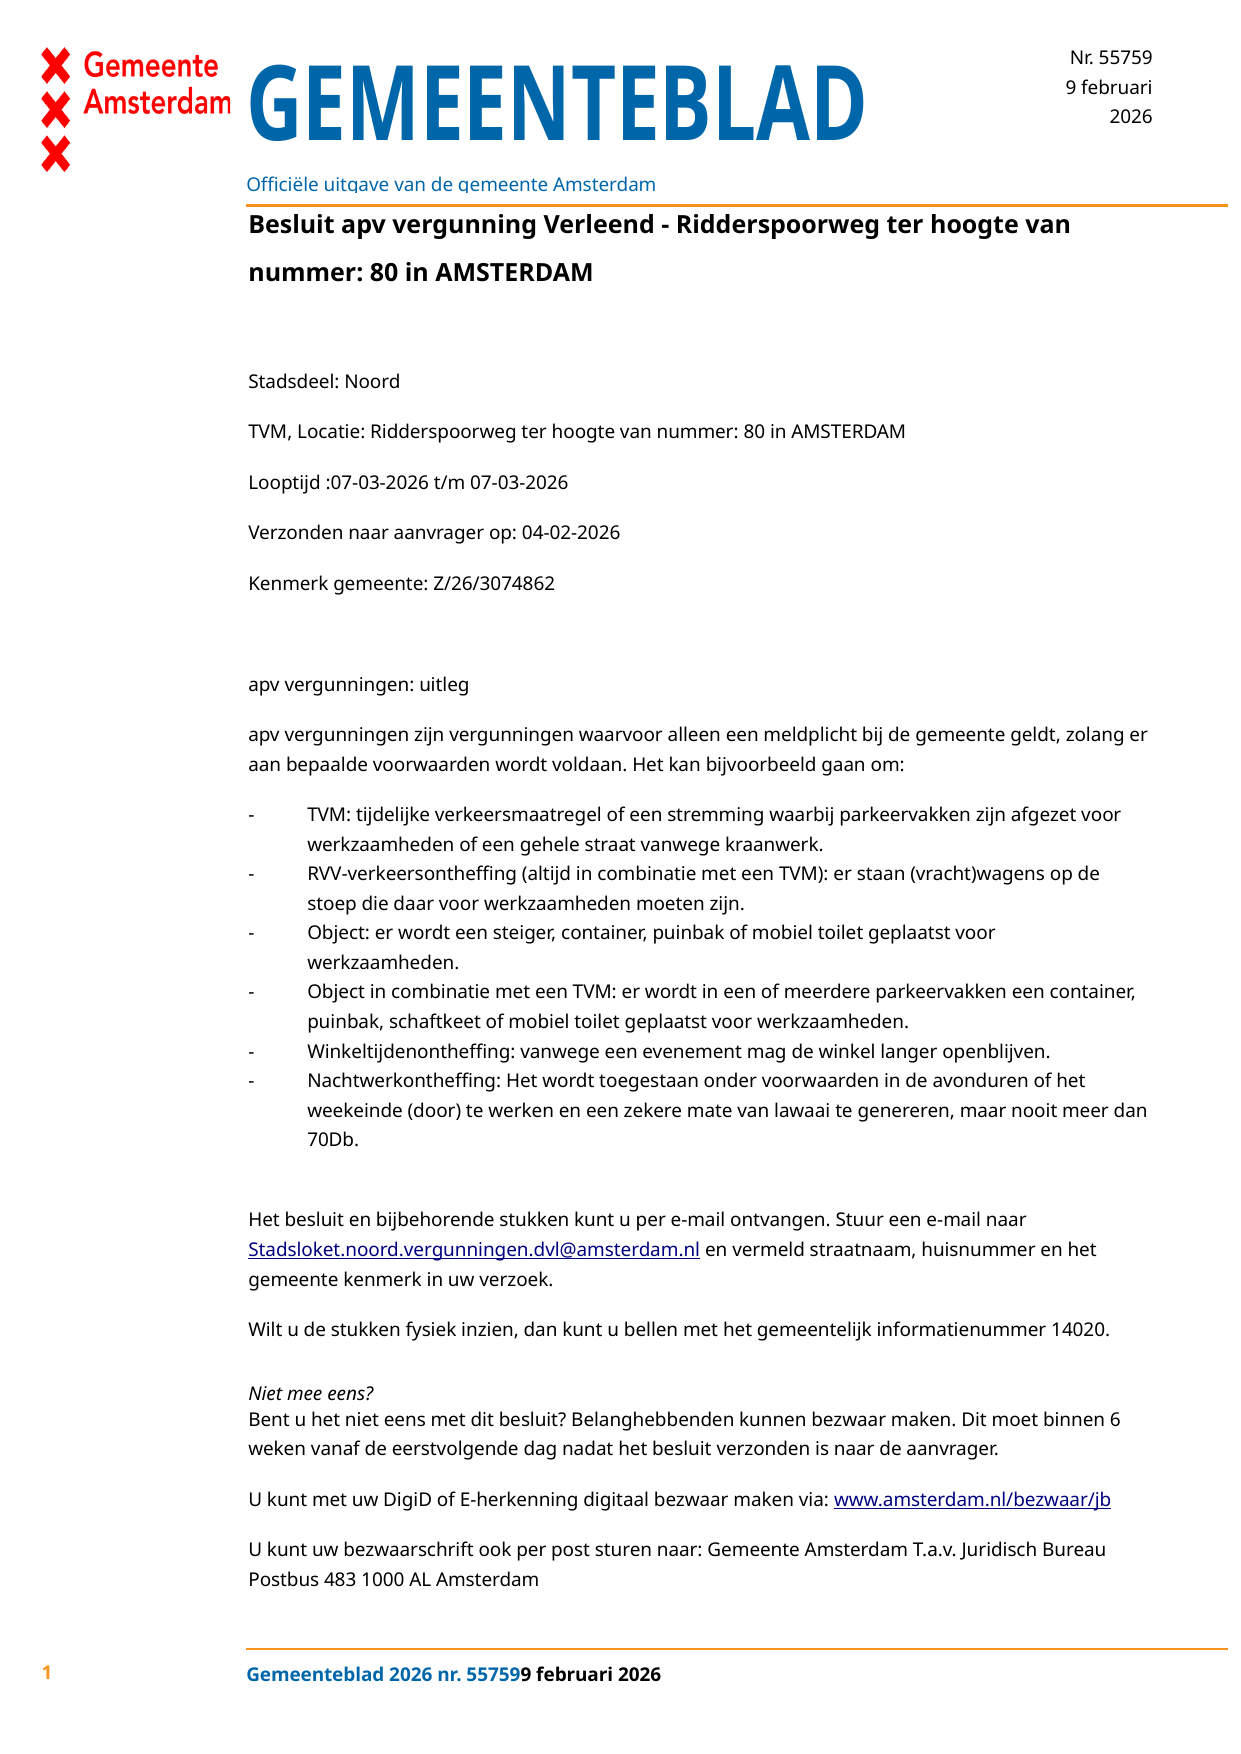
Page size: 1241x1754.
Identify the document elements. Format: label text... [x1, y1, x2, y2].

text Kenmerk gemeente: Z/26/3074862 [248, 570, 1152, 596]
text U kunt uw bezwaarschrift ook per post sturen naar: Gemeente Amsterdam T.a.v. Juridisch Bureau Postbus 483 1000 AL Amsterdam [248, 1536, 1152, 1592]
text Het besluit en bijbehorende stukken kunt u per e-mail ontvangen. Stuur een e-mail naar Stadsloket.noord.vergunningen.dvl@amsterdam.nl en vermeld straatnaam, huisnummer en het gemeente kenmerk in uw verzoek. [248, 1207, 1152, 1292]
picture [41, 47, 231, 172]
text Wilt u de stukken fysiek inzien, dan kunt u bellen met het gemeentelijk informatienummer 14020. [248, 1316, 1152, 1342]
text apv vergunningen zijn vergunningen waarvoor alleen een meldplicht bij de gemeente geldt, zolang er aan bepaalde voorwaarden wordt voldaan. Het kan bijvoorbeeld gaan om: [248, 721, 1152, 777]
list TVM: tijdelijke verkeersmaatregel of een stremming waarbij parkeervakken zijn afgezet voor werkzaamheden of een gehele straat vanwege kraanwerk. [248, 801, 1152, 857]
text Niet mee eens? [248, 1380, 1152, 1406]
list Object in combinatie met een TVM: er wordt in een of meerdere parkeervakken een container, puinbak, schaftkeet of mobiel toilet geplaatst voor werkzaamheden. [248, 979, 1152, 1034]
list Winkeltijdenontheffing: vanwege een evenement mag de winkel langer openblijven. [248, 1038, 1152, 1064]
text Bent u het niet eens met dit besluit? Belanghebbenden kunnen bezwaar maken. Dit moet binnen 6 weken vanaf de eerstvolgende dag nadat het besluit verzonden is naar de aanvrager. [248, 1406, 1152, 1461]
list Nachtwerkontheffing: Het wordt toegestaan onder voorwaarden in de avonduren of het weekeinde (door) te werken en een zekere mate van lawaai te genereren, maar nooit meer dan 70Db. [248, 1067, 1152, 1152]
text Besluit apv vergunning Verleend - Ridderspoorweg ter hoogte van nummer: 80 in AMSTERDAM [248, 207, 1152, 288]
list Object: er wordt een steiger, container, puinbak of mobiel toilet geplaatst voor werkzaamheden. [248, 919, 1152, 975]
text Verzonden naar aanvrager op: 04-02-2026 [248, 519, 1152, 545]
text Stadsdeel: Noord [248, 368, 1152, 394]
text apv vergunningen: uitleg [248, 671, 1152, 697]
text Looptijd :07-03-2026 t/m 07-03-2026 [248, 469, 1152, 495]
list RVV-verkeersontheffing (altijd in combinatie met een TVM): er staan (vracht)wagens op de stoep die daar voor werkzaamheden moeten zijn. [248, 860, 1152, 916]
text TVM, Locatie: Ridderspoorweg ter hoogte van nummer: 80 in AMSTERDAM [248, 419, 1152, 444]
text U kunt met uw DigiD of E-herkenning digitaal bezwaar maken via: www.amsterdam.nl/bezwaar/jb [248, 1486, 1152, 1512]
